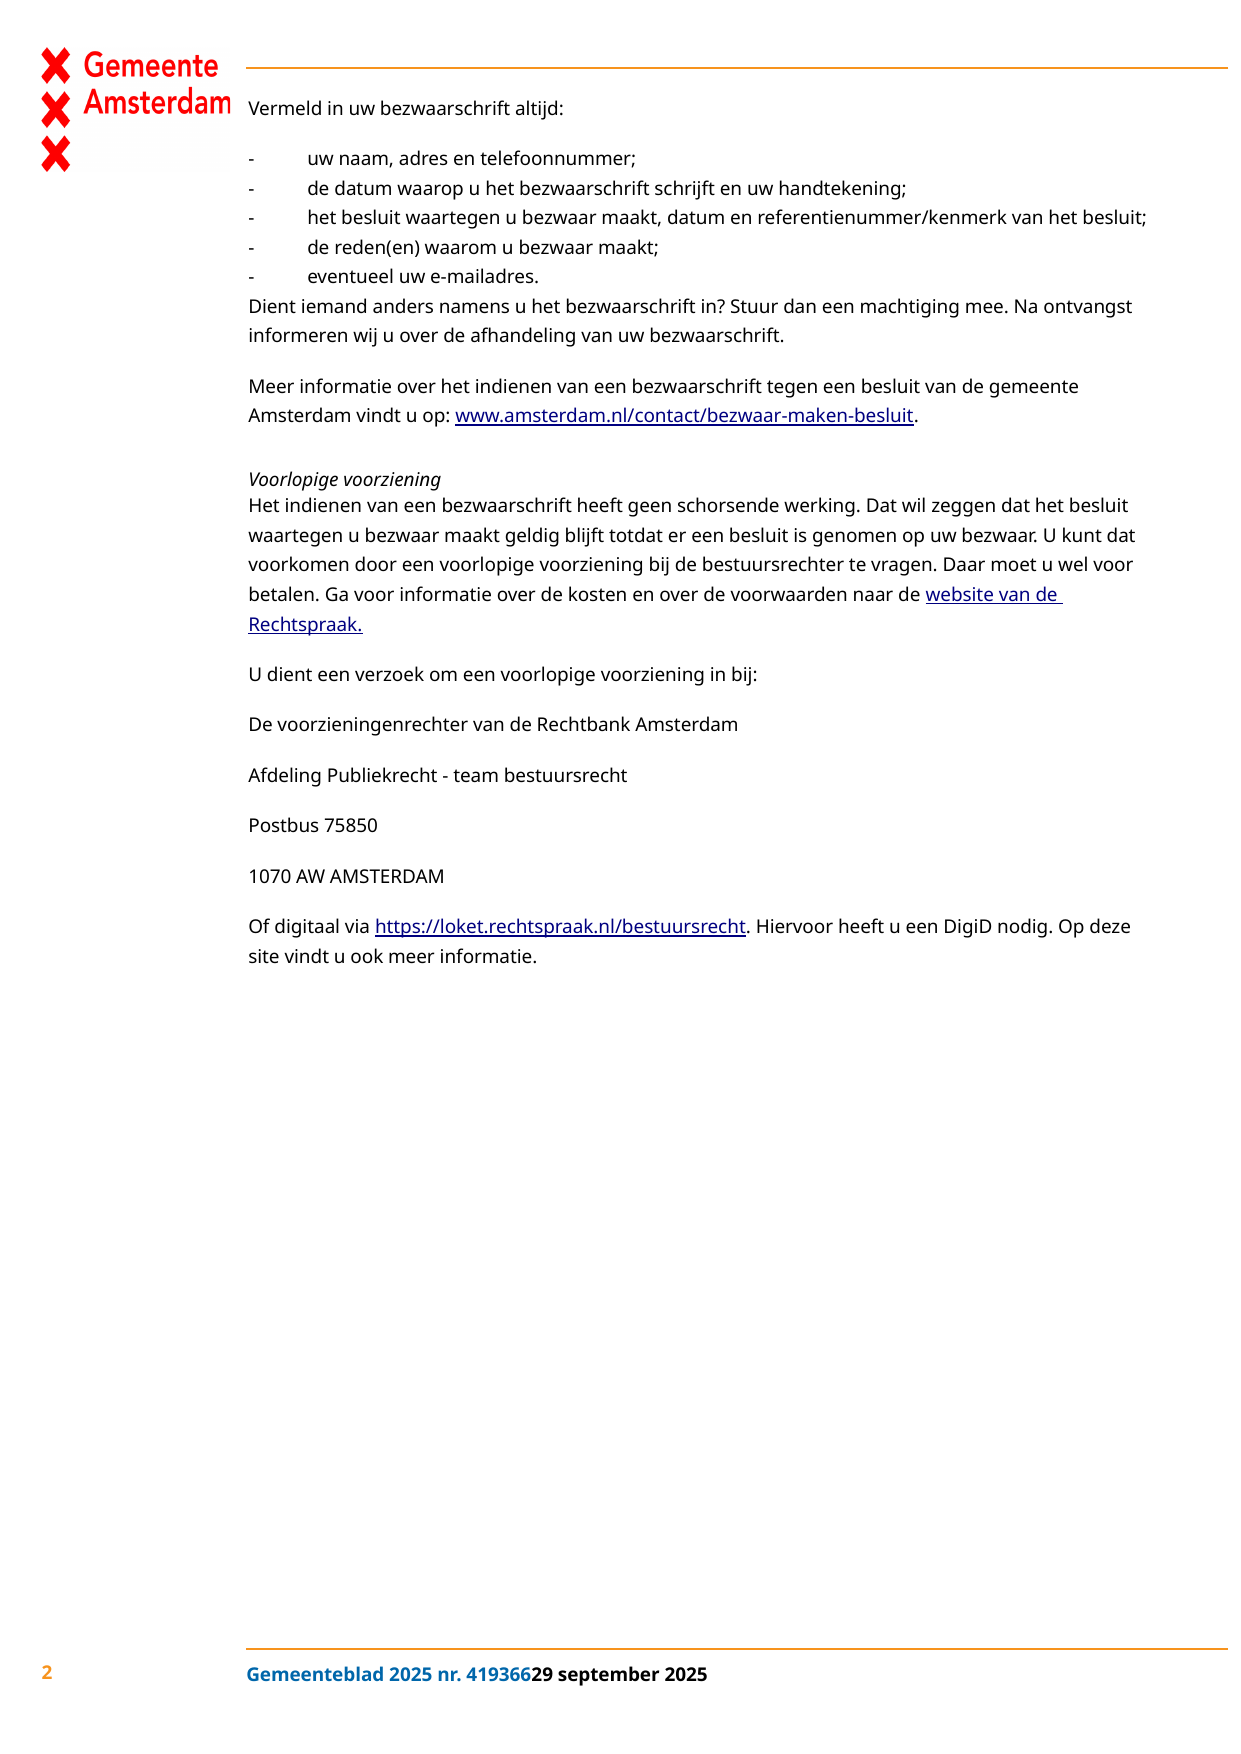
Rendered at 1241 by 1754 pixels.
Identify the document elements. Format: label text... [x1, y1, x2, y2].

text Meer informatie over het indienen van een bezwaarschrift tegen een besluit van de gemeente Amsterdam vindt u op: www.amsterdam.nl/contact/bezwaar-maken-besluit. [248, 373, 1152, 428]
text Postbus 75850 [248, 812, 1152, 838]
text Vermeld in uw bezwaarschrift altijd: [248, 95, 1152, 121]
list de reden(en) waarom u bezwaar maakt; [248, 234, 1152, 260]
text U dient een verzoek om een voorlopige voorziening in bij: [248, 661, 1152, 687]
text Het indienen van een bezwaarschrift heeft geen schorsende werking. Dat wil zeggen dat het besluit waartegen u bezwaar maakt geldig blijft totdat er een besluit is genomen op uw bezwaar. U kunt dat voorkomen door een voorlopige voorziening bij de bestuursrechter te vragen. Daar moet u wel voor betalen. Ga voor informatie over de kosten en over de voorwaarden naar de website van de Rechtspraak. [248, 492, 1152, 636]
text Of digitaal via https://loket.rechtspraak.nl/bestuursrecht. Hiervoor heeft u een DigiD nodig. Op deze site vindt u ook meer informatie. [248, 913, 1152, 968]
text Voorlopige voorziening [248, 467, 1152, 492]
text 1070 AW AMSTERDAM [248, 863, 1152, 888]
picture [41, 47, 231, 172]
text Dient iemand anders namens u het bezwaarschrift in? Stuur dan een machtiging mee. Na ontvangst informeren wij u over de afhandeling van uw bezwaarschrift. [248, 293, 1152, 348]
list het besluit waartegen u bezwaar maakt, datum en referentienummer/kenmerk van het besluit; [248, 204, 1152, 230]
text Afdeling Publiekrecht - team bestuursrecht [248, 762, 1152, 788]
list de datum waarop u het bezwaarschrift schrijft en uw handtekening; [248, 175, 1152, 201]
text De voorzieningenrechter van de Rechtbank Amsterdam [248, 712, 1152, 737]
list eventueel uw e-mailadres. [248, 263, 1152, 289]
list uw naam, adres en telefoonnummer; [248, 145, 1152, 171]
